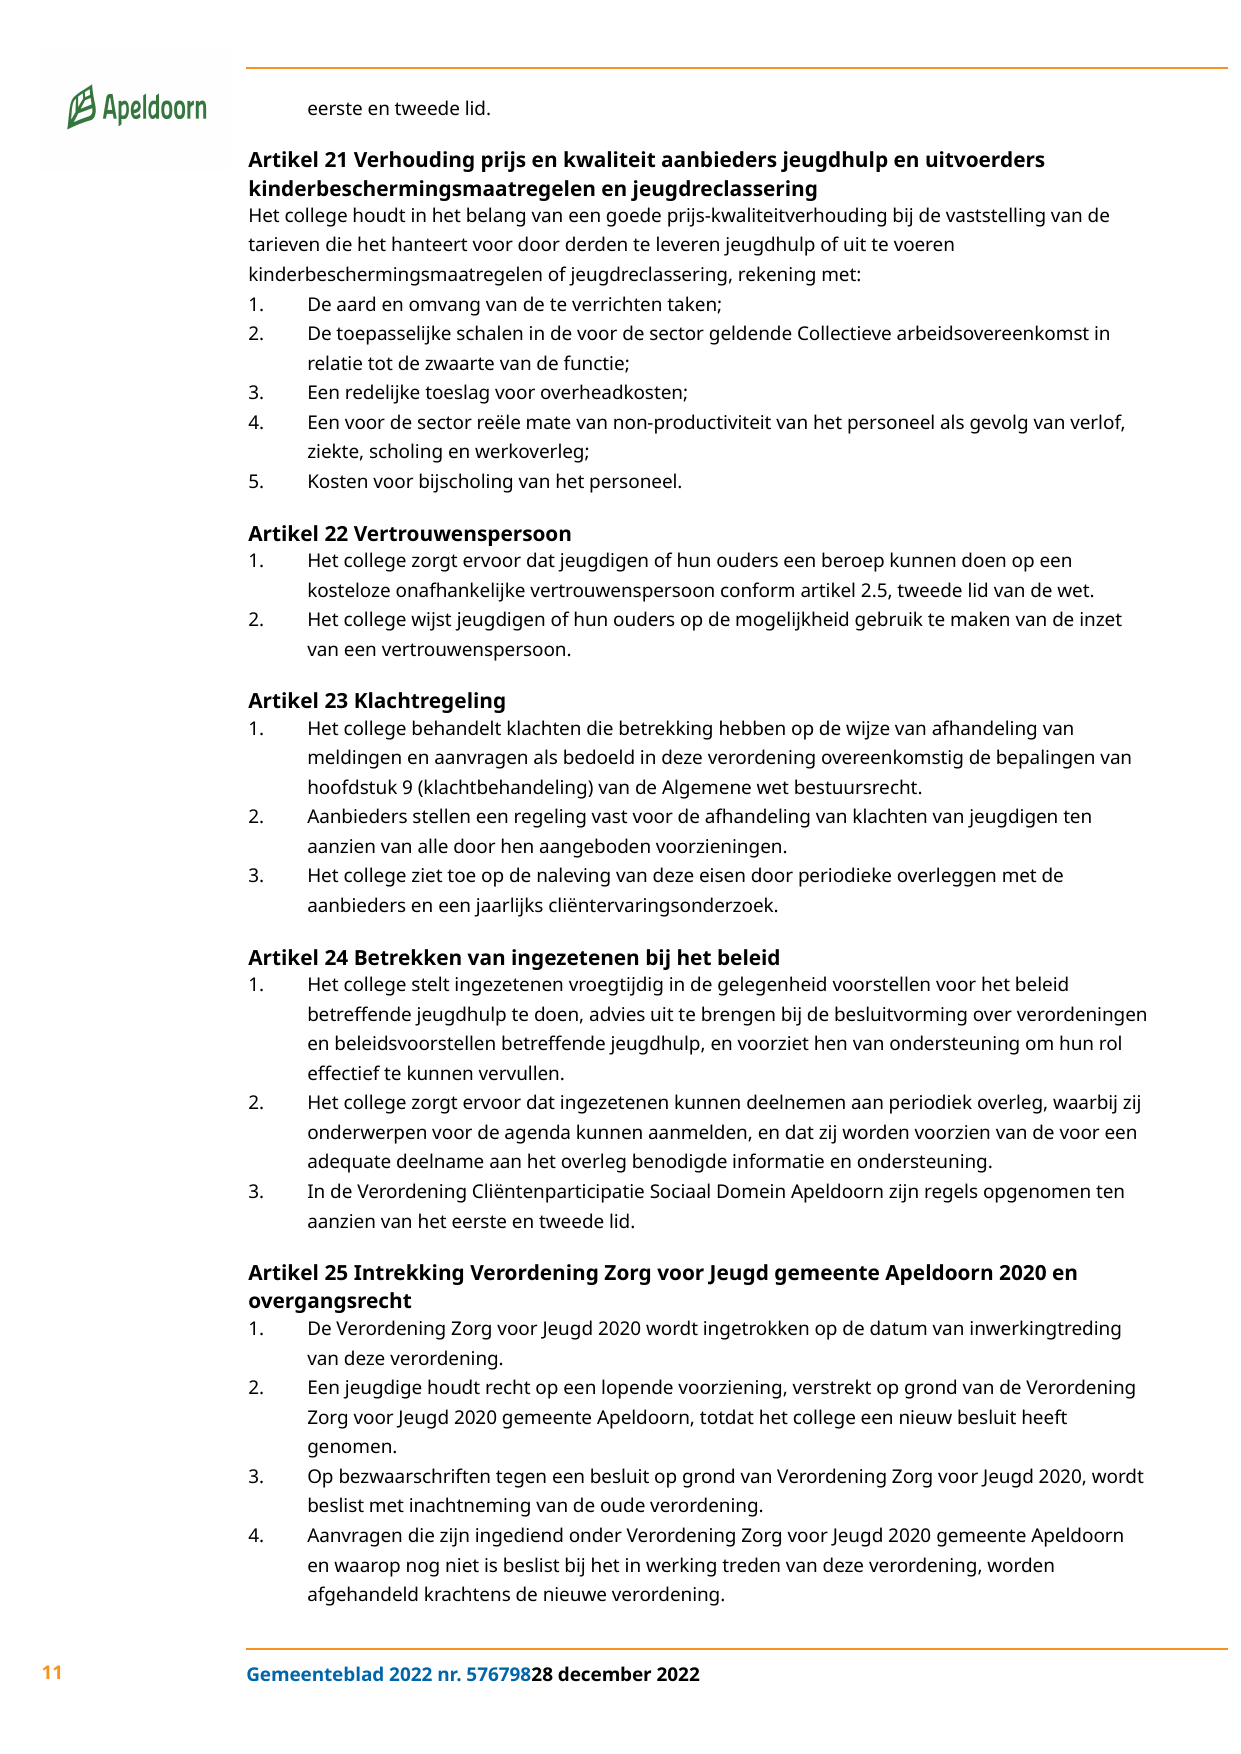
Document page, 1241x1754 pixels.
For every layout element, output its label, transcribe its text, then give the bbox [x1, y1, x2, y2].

picture [41, 47, 231, 172]
text Artikel 21 Verhouding prijs en kwaliteit aanbieders jeugdhulp en uitvoerders kinderbeschermingsmaatregelen en jeugdreclassering [248, 145, 1152, 202]
list De toepasselijke schalen in de voor de sector geldende Collectieve arbeidsovereenkomst in relatie tot de zwaarte van de functie; [248, 320, 1152, 376]
list Het college ziet toe op de naleving van deze eisen door periodieke overleggen met de aanbieders en een jaarlijks cliëntervaringsonderzoek. [248, 863, 1152, 918]
list Kosten voor bijscholing van het personeel. [248, 468, 1152, 494]
list Het college wijst jeugdigen of hun ouders op de mogelijkheid gebruik te maken van de inzet van een vertrouwenspersoon. [248, 606, 1152, 662]
list De aard en omvang van de te verrichten taken; [248, 291, 1152, 317]
list Op bezwaarschriften tegen een besluit op grond van Verordening Zorg voor Jeugd 2020, wordt beslist met inachtneming van de oude verordening. [248, 1463, 1152, 1518]
text Artikel 24 Betrekken van ingezetenen bij het beleid [248, 943, 1152, 971]
text Artikel 22 Vertrouwenspersoon [248, 519, 1152, 547]
list Een voor de sector reële mate van non-productiviteit van het personeel als gevolg van verlof, ziekte, scholing en werkoverleg; [248, 409, 1152, 464]
list Een jeugdige houdt recht op een lopende voorziening, verstrekt op grond van de Verordening Zorg voor Jeugd 2020 gemeente Apeldoorn, totdat het college een nieuw besluit heeft genomen. [248, 1374, 1152, 1459]
list Aanbieders stellen een regeling vast voor de afhandeling van klachten van jeugdigen ten aanzien van alle door hen aangeboden voorzieningen. [248, 803, 1152, 859]
list Het college zorgt ervoor dat jeugdigen of hun ouders een beroep kunnen doen op een kosteloze onafhankelijke vertrouwenspersoon conform artikel 2.5, tweede lid van de wet. [248, 547, 1152, 602]
list Het college stelt ingezetenen vroegtijdig in de gelegenheid voorstellen voor het beleid betreffende jeugdhulp te doen, advies uit te brengen bij de besluitvorming over verordeningen en beleidsvoorstellen betreffende jeugdhulp, en voorziet hen van ondersteuning om hun rol effectief te kunnen vervullen. [248, 971, 1152, 1086]
list Het college zorgt ervoor dat ingezetenen kunnen deelnemen aan periodiek overleg, waarbij zij onderwerpen voor de agenda kunnen aanmelden, en dat zij worden voorzien van de voor een adequate deelname aan het overleg benodigde informatie en ondersteuning. [248, 1089, 1152, 1174]
list Het college behandelt klachten die betrekking hebben op de wijze van afhandeling van meldingen en aanvragen als bedoeld in deze verordening overeenkomstig de bepalingen van hoofdstuk 9 (klachtbehandeling) van de Algemene wet bestuursrecht. [248, 715, 1152, 800]
list Een redelijke toeslag voor overheadkosten; [248, 379, 1152, 405]
list eerste en tweede lid. [248, 95, 1152, 121]
list Aanvragen die zijn ingediend onder Verordening Zorg voor Jeugd 2020 gemeente Apeldoorn en waarop nog niet is beslist bij het in werking treden van deze verordening, worden afgehandeld krachtens de nieuwe verordening. [248, 1522, 1152, 1607]
text Het college houdt in het belang van een goede prijs-kwaliteitverhouding bij de vaststelling van de tarieven die het hanteert voor door derden te leveren jeugdhulp of uit te voeren kinderbeschermingsmaatregelen of jeugdreclassering, rekening met: [248, 202, 1152, 287]
list De Verordening Zorg voor Jeugd 2020 wordt ingetrokken op de datum van inwerkingtreding van deze verordening. [248, 1315, 1152, 1370]
text Artikel 25 Intrekking Verordening Zorg voor Jeugd gemeente Apeldoorn 2020 en overgangsrecht [248, 1258, 1152, 1315]
list In de Verordening Cliëntenparticipatie Sociaal Domein Apeldoorn zijn regels opgenomen ten aanzien van het eerste en tweede lid. [248, 1178, 1152, 1233]
text Artikel 23 Klachtregeling [248, 686, 1152, 715]
